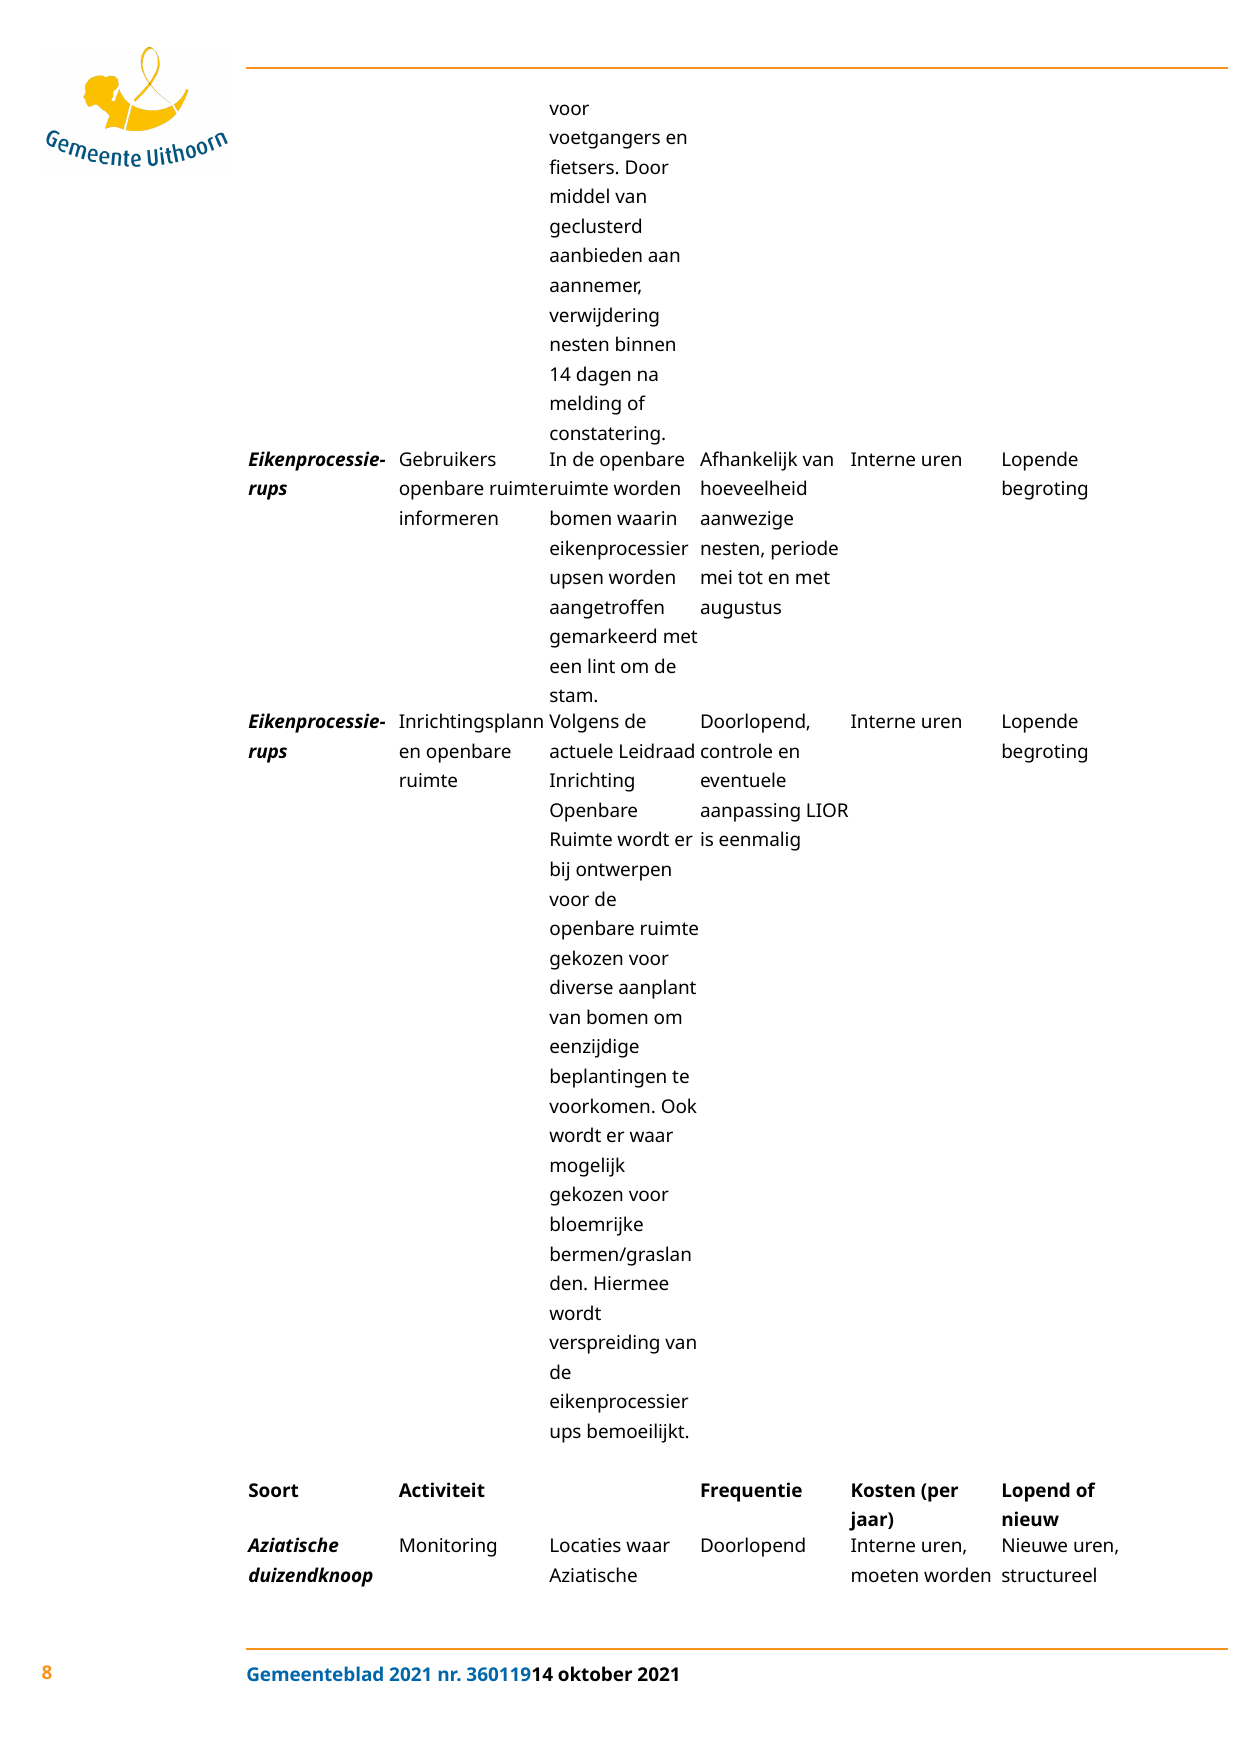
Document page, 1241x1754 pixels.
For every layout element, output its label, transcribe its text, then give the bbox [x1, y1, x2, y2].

table_cell Gebruikers openbare ruimte informeren [399, 446, 549, 708]
table_cell Nieuwe uren, structureel [1001, 1532, 1152, 1588]
table_cell voor voetgangers en fietsers. Door middel van geclusterd aanbieden aan aannemer, verwijdering nesten binnen 14 dagen na melding of constatering. [549, 95, 700, 446]
table_cell Aziatische duizendknoop [248, 1532, 398, 1588]
table_cell [700, 95, 850, 446]
table_cell [248, 95, 398, 446]
table_cell [399, 95, 549, 446]
table_cell [1001, 95, 1152, 446]
table_header Frequentie [700, 1477, 850, 1532]
table_cell Volgens de actuele Leidraad Inrichting Openbare Ruimte wordt er bij ontwerpen voor de openbare ruimte gekozen voor diverse aanplant van bomen om eenzijdige beplantingen te voorkomen. Ook wordt er waar mogelijk gekozen voor bloemrijke bermen/graslanden. Hiermee wordt verspreiding van de eikenprocessierups bemoeilijkt. [549, 708, 700, 1444]
table_cell Afhankelijk van hoeveelheid aanwezige nesten, periode mei tot en met augustus [700, 446, 850, 708]
table_cell Lopende begroting [1001, 446, 1152, 708]
table_cell Interne uren [850, 446, 1001, 708]
table_header Kosten (per jaar) [850, 1477, 1001, 1532]
table_header Lopend of nieuw [1001, 1477, 1152, 1532]
table_cell Doorlopend, controle en eventuele aanpassing LIOR is eenmalig [700, 708, 850, 1444]
table_header Soort [248, 1477, 398, 1532]
table_cell Locaties waar Aziatische [549, 1532, 700, 1588]
table_cell Monitoring [399, 1532, 549, 1588]
table_cell Inrichtingsplannen openbare ruimte [399, 708, 549, 1444]
table_cell In de openbare ruimte worden bomen waarin eikenprocessierupsen worden aangetroffen gemarkeerd met een lint om de stam. [549, 446, 700, 708]
table_cell [850, 95, 1001, 446]
table_header Activiteit [399, 1477, 700, 1532]
table_cell Eikenprocessie-rups [248, 446, 398, 708]
table_cell Interne uren [850, 708, 1001, 1444]
table_cell Eikenprocessie-rups [248, 708, 398, 1444]
table_cell Lopende begroting [1001, 708, 1152, 1444]
table_cell Doorlopend [700, 1532, 850, 1588]
table_cell Interne uren, moeten worden [850, 1532, 1001, 1588]
picture [41, 47, 231, 172]
